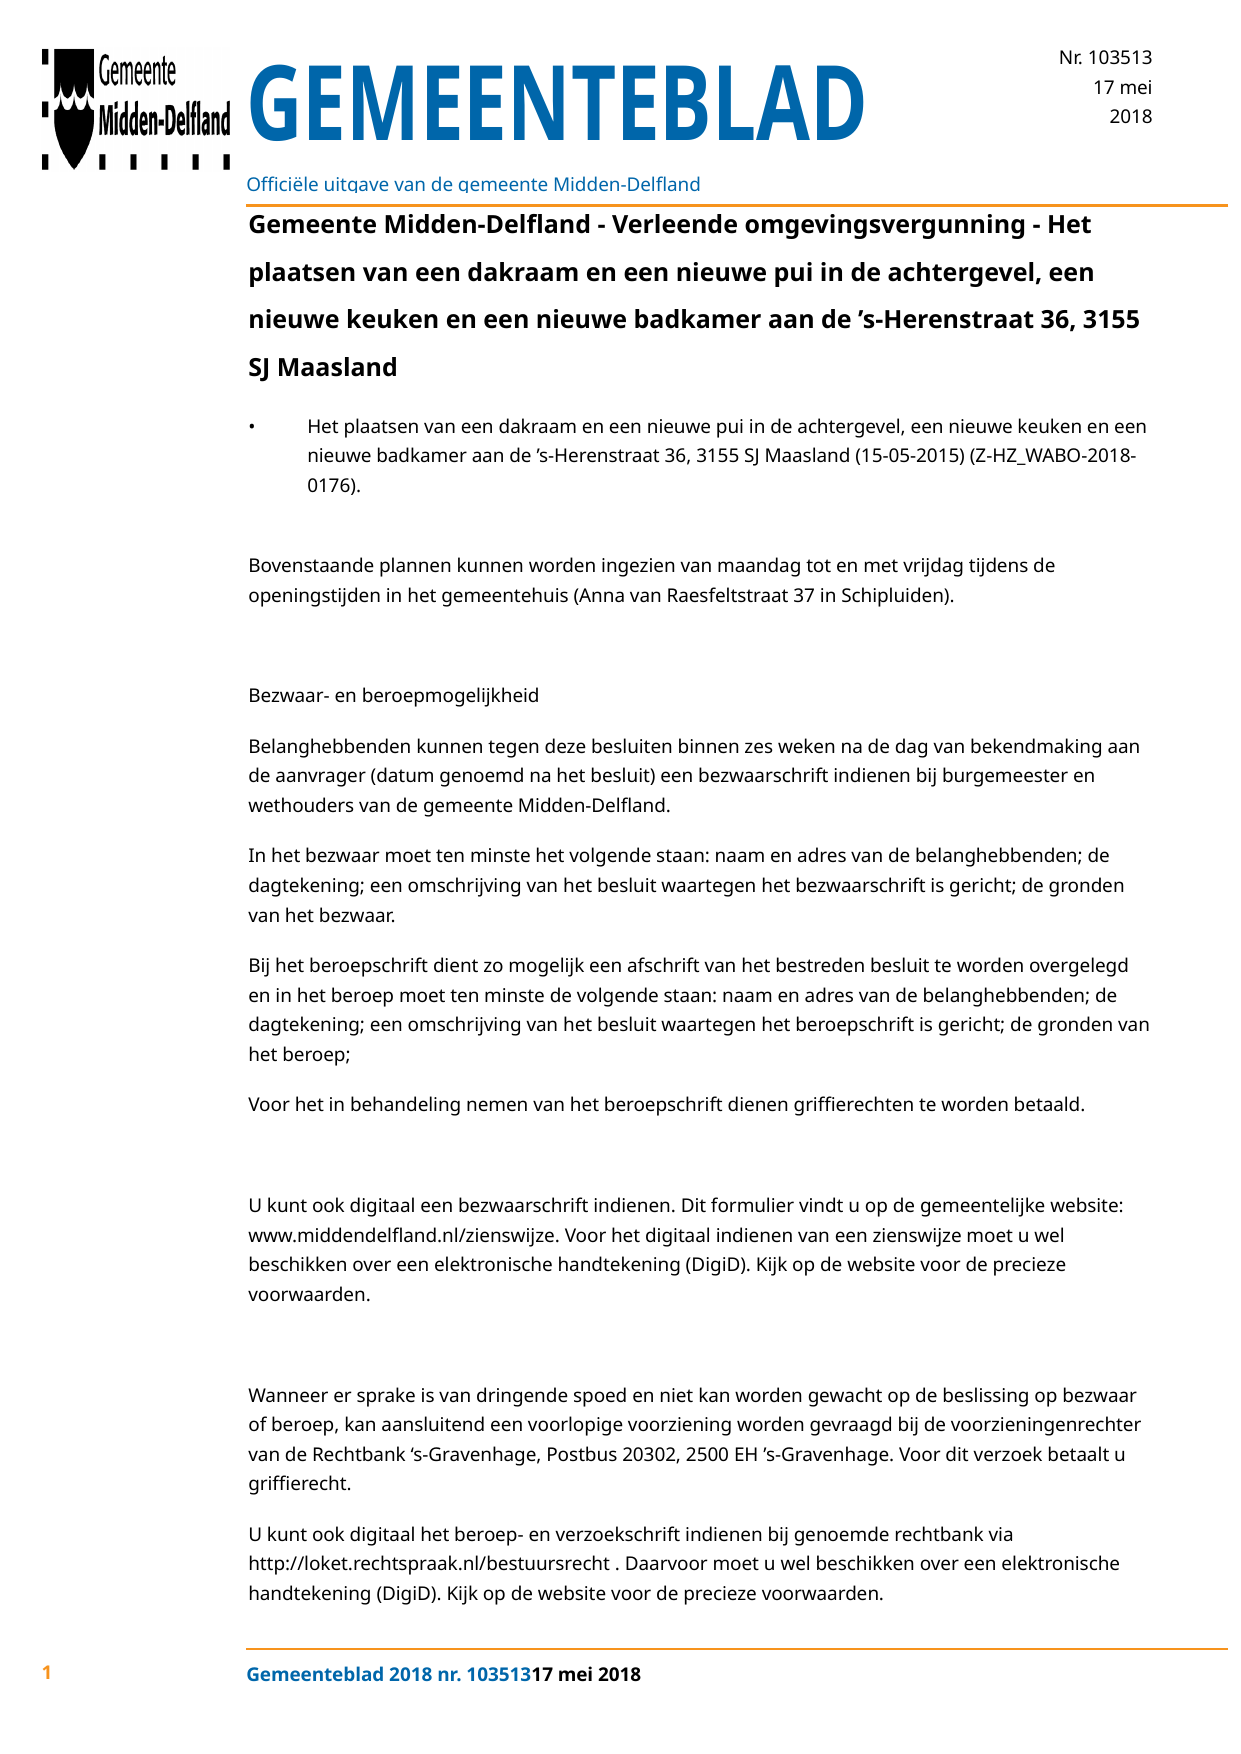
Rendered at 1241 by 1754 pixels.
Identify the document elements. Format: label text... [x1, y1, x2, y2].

text Voor het in behandeling nemen van het beroepschrift dienen griffierechten te worden betaald. [248, 1091, 1152, 1117]
list Het plaatsen van een dakraam en een nieuwe pui in de achtergevel, een nieuwe keuken en een nieuwe badkamer aan de ’s-Herenstraat 36, 3155 SJ Maasland (15-05-2015) (Z-HZ_WABO-2018-0176). [248, 413, 1152, 498]
text Bij het beroepschrift dient zo mogelijk een afschrift van het bestreden besluit te worden overgelegd en in het beroep moet ten minste de volgende staan: naam en adres van de belanghebbenden; de dagtekening; een omschrijving van het besluit waartegen het beroepschrift is gericht; de gronden van het beroep; [248, 952, 1152, 1067]
text Belanghebbenden kunnen tegen deze besluiten binnen zes weken na de dag van bekendmaking aan de aanvrager (datum genoemd na het besluit) een bezwaarschrift indienen bij burgemeester en wethouders van de gemeente Midden-Delfland. [248, 733, 1152, 818]
text In het bezwaar moet ten minste het volgende staan: naam en adres van de belanghebbenden; de dagtekening; een omschrijving van het besluit waartegen het bezwaarschrift is gericht; de gronden van het bezwaar. [248, 843, 1152, 928]
text Wanneer er sprake is van dringende spoed en niet kan worden gewacht op de beslissing op bezwaar of beroep, kan aansluitend een voorlopige voorziening worden gevraagd bij de voorzieningenrechter van de Rechtbank ‘s-Gravenhage, Postbus 20302, 2500 EH ’s-Gravenhage. Voor dit verzoek betaalt u griffierecht. [248, 1382, 1152, 1496]
text Gemeente Midden-Delfland - Verleende omgevingsvergunning - Het plaatsen van een dakraam en een nieuwe pui in de achtergevel, een nieuwe keuken en een nieuwe badkamer aan de ’s-Herenstraat 36, 3155 SJ Maasland [248, 207, 1152, 384]
text U kunt ook digitaal een bezwaarschrift indienen. Dit formulier vindt u op de gemeentelijke website: www.middendelfland.nl/zienswijze. Voor het digitaal indienen van een zienswijze moet u wel beschikken over een elektronische handtekening (DigiD). Kijk op de website voor de precieze voorwaarden. [248, 1192, 1152, 1307]
picture [41, 47, 231, 172]
text U kunt ook digitaal het beroep- en verzoekschrift indienen bij genoemde rechtbank via http://loket.rechtspraak.nl/bestuursrecht . Daarvoor moet u wel beschikken over een elektronische handtekening (DigiD). Kijk op de website voor de precieze voorwaarden. [248, 1521, 1152, 1606]
text Bezwaar- en beroepmogelijkheid [248, 683, 1152, 708]
text Bovenstaande plannen kunnen worden ingezien van maandag tot en met vrijdag tijdens de openingstijden in het gemeentehuis (Anna van Raesfeltstraat 37 in Schipluiden). [248, 552, 1152, 608]
